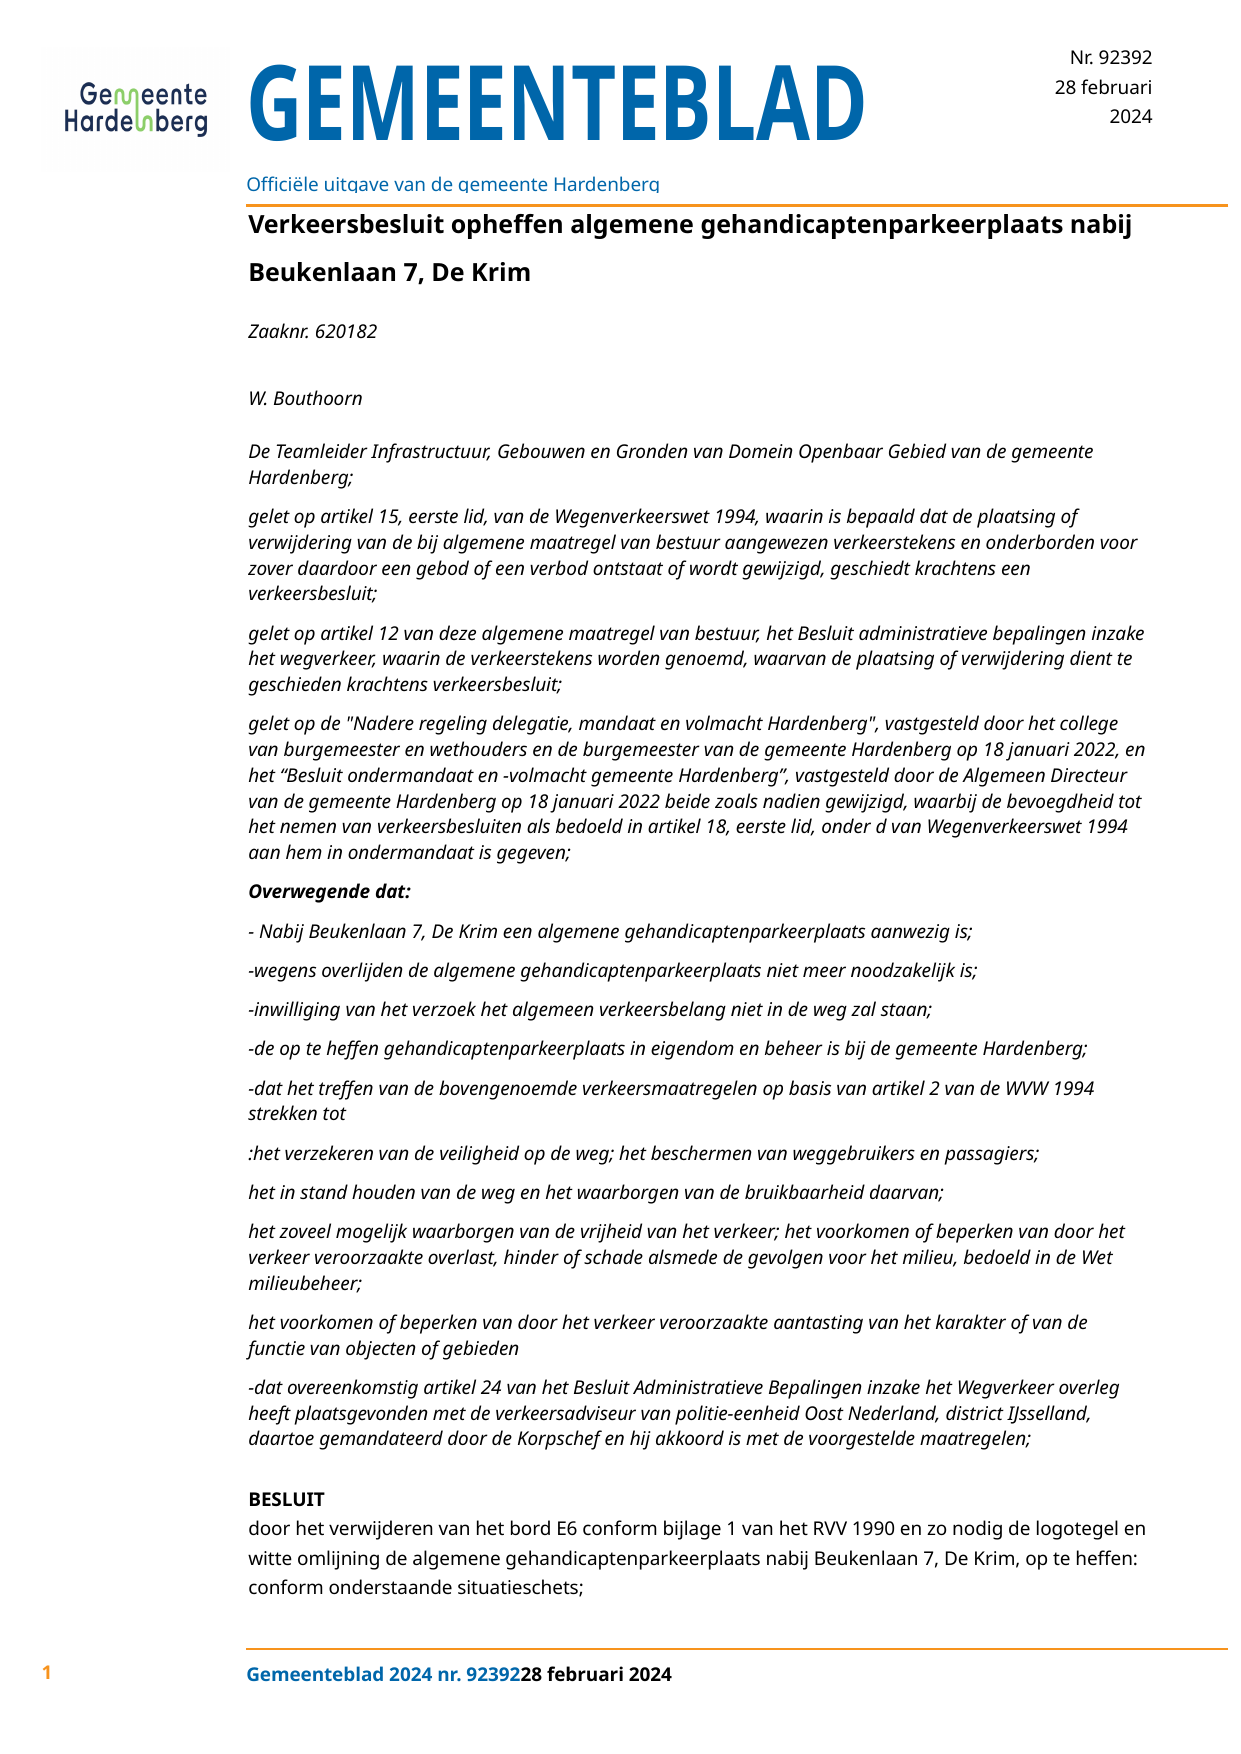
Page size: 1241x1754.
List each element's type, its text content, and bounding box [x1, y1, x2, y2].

text -de op te heffen gehandicaptenparkeerplaats in eigendom en beheer is bij de gemeente Hardenberg; [248, 1036, 1152, 1061]
text het voorkomen of beperken van door het verkeer veroorzaakte aantasting van het karakter of van de functie van objecten of gebieden [248, 1309, 1152, 1361]
text Zaaknr. 620182 [248, 318, 1152, 344]
text het in stand houden van de weg en het waarborgen van de bruikbaarheid daarvan; [248, 1179, 1152, 1205]
text het zoveel mogelijk waarborgen van de vrijheid van het verkeer; het voorkomen of beperken van door het verkeer veroorzaakte overlast, hinder of schade alsmede de gevolgen voor het milieu, bedoeld in de Wet milieubeheer; [248, 1218, 1152, 1296]
text -wegens overlijden de algemene gehandicaptenparkeerplaats niet meer noodzakelijk is; [248, 957, 1152, 983]
text gelet op artikel 15, eerste lid, van de Wegenverkeerswet 1994, waarin is bepaald dat de plaatsing of verwijdering van de bij algemene maatregel van bestuur aangewezen verkeerstekens en onderborden voor zover daardoor een gebod of een verbod ontstaat of wordt gewijzigd, geschiedt krachtens een verkeersbesluit; [248, 503, 1152, 606]
text :het verzekeren van de veiligheid op de weg; het beschermen van weggebruikers en passagiers; [248, 1140, 1152, 1166]
text W. Bouthoorn [248, 386, 1152, 411]
text -inwilliging van het verzoek het algemeen verkeersbelang niet in de weg zal staan; [248, 996, 1152, 1022]
text BESLUIT [248, 1486, 1152, 1511]
picture [41, 47, 231, 172]
text -dat het treffen van de bovengenoemde verkeersmaatregelen op basis van artikel 2 van de WVW 1994 strekken tot [248, 1075, 1152, 1126]
text gelet op artikel 12 van deze algemene maatregel van bestuur, het Besluit administratieve bepalingen inzake het wegverkeer, waarin de verkeerstekens worden genoemd, waarvan de plaatsing of verwijdering dient te geschieden krachtens verkeersbesluit; [248, 620, 1152, 697]
text gelet op de "Nadere regeling delegatie, mandaat en volmacht Hardenberg", vastgesteld door het college van burgemeester en wethouders en de burgemeester van de gemeente Hardenberg op 18 januari 2022, en het “Besluit ondermandaat en -volmacht gemeente Hardenberg”, vastgesteld door de Algemeen Directeur van de gemeente Hardenberg op 18 januari 2022 beide zoals nadien gewijzigd, waarbij de bevoegdheid tot het nemen van verkeersbesluiten als bedoeld in artikel 18, eerste lid, onder d van Wegenverkeerswet 1994 aan hem in ondermandaat is gegeven; [248, 711, 1152, 865]
text - Nabij Beukenlaan 7, De Krim een algemene gehandicaptenparkeerplaats aanwezig is; [248, 918, 1152, 943]
text Verkeersbesluit opheffen algemene gehandicaptenparkeerplaats nabij Beukenlaan 7, De Krim [248, 207, 1152, 288]
text Overwegende dat: [248, 878, 1152, 904]
text De Teamleider Infrastructuur, Gebouwen en Gronden van Domein Openbaar Gebied van de gemeente Hardenberg; [248, 438, 1152, 490]
text door het verwijderen van het bord E6 conform bijlage 1 van het RVV 1990 en zo nodig de logotegel en witte omlijning de algemene gehandicaptenparkeerplaats nabij Beukenlaan 7, De Krim, op te heffen: conform onderstaande situatieschets; [248, 1515, 1152, 1600]
text -dat overeenkomstig artikel 24 van het Besluit Administratieve Bepalingen inzake het Wegverkeer overleg heeft plaatsgevonden met de verkeersadviseur van politie-eenheid Oost Nederland, district IJsselland, daartoe gemandateerd door de Korpschef en hij akkoord is met de voorgestelde maatregelen; [248, 1374, 1152, 1451]
